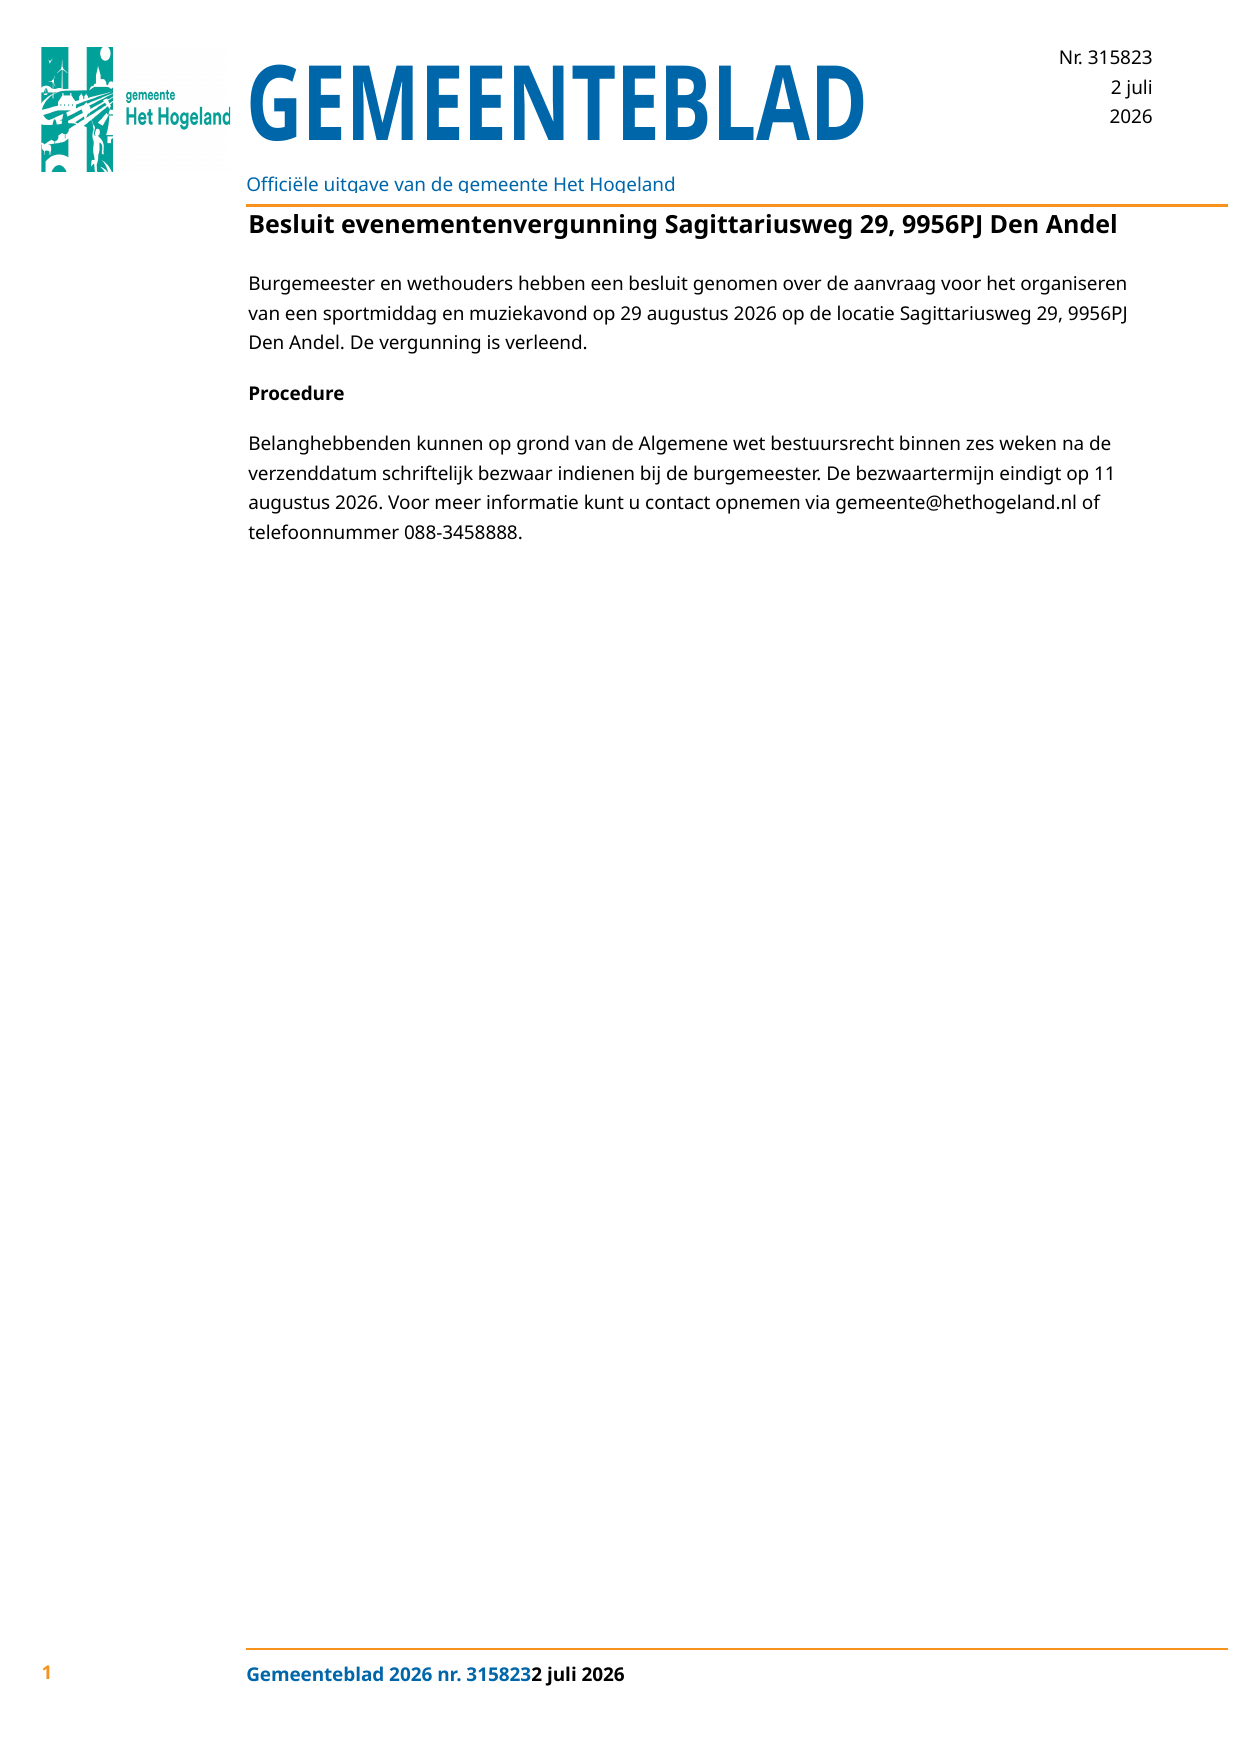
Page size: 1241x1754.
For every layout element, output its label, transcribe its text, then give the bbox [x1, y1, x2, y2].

picture [41, 47, 231, 172]
text Belanghebbenden kunnen op grond van de Algemene wet bestuursrecht binnen zes weken na de verzenddatum schriftelijk bezwaar indienen bij de burgemeester. De bezwaartermijn eindigt op 11 augustus 2026. Voor meer informatie kunt u contact opnemen via gemeente@hethogeland.nl of telefoonnummer 088-3458888. [248, 430, 1152, 545]
text Procedure [248, 380, 1152, 406]
text Besluit evenementenvergunning Sagittariusweg 29, 9956PJ Den Andel [248, 207, 1152, 241]
text Burgemeester en wethouders hebben een besluit genomen over de aanvraag voor het organiseren van een sportmiddag en muziekavond op 29 augustus 2026 op de locatie Sagittariusweg 29, 9956PJ Den Andel. De vergunning is verleend. [248, 270, 1152, 355]
